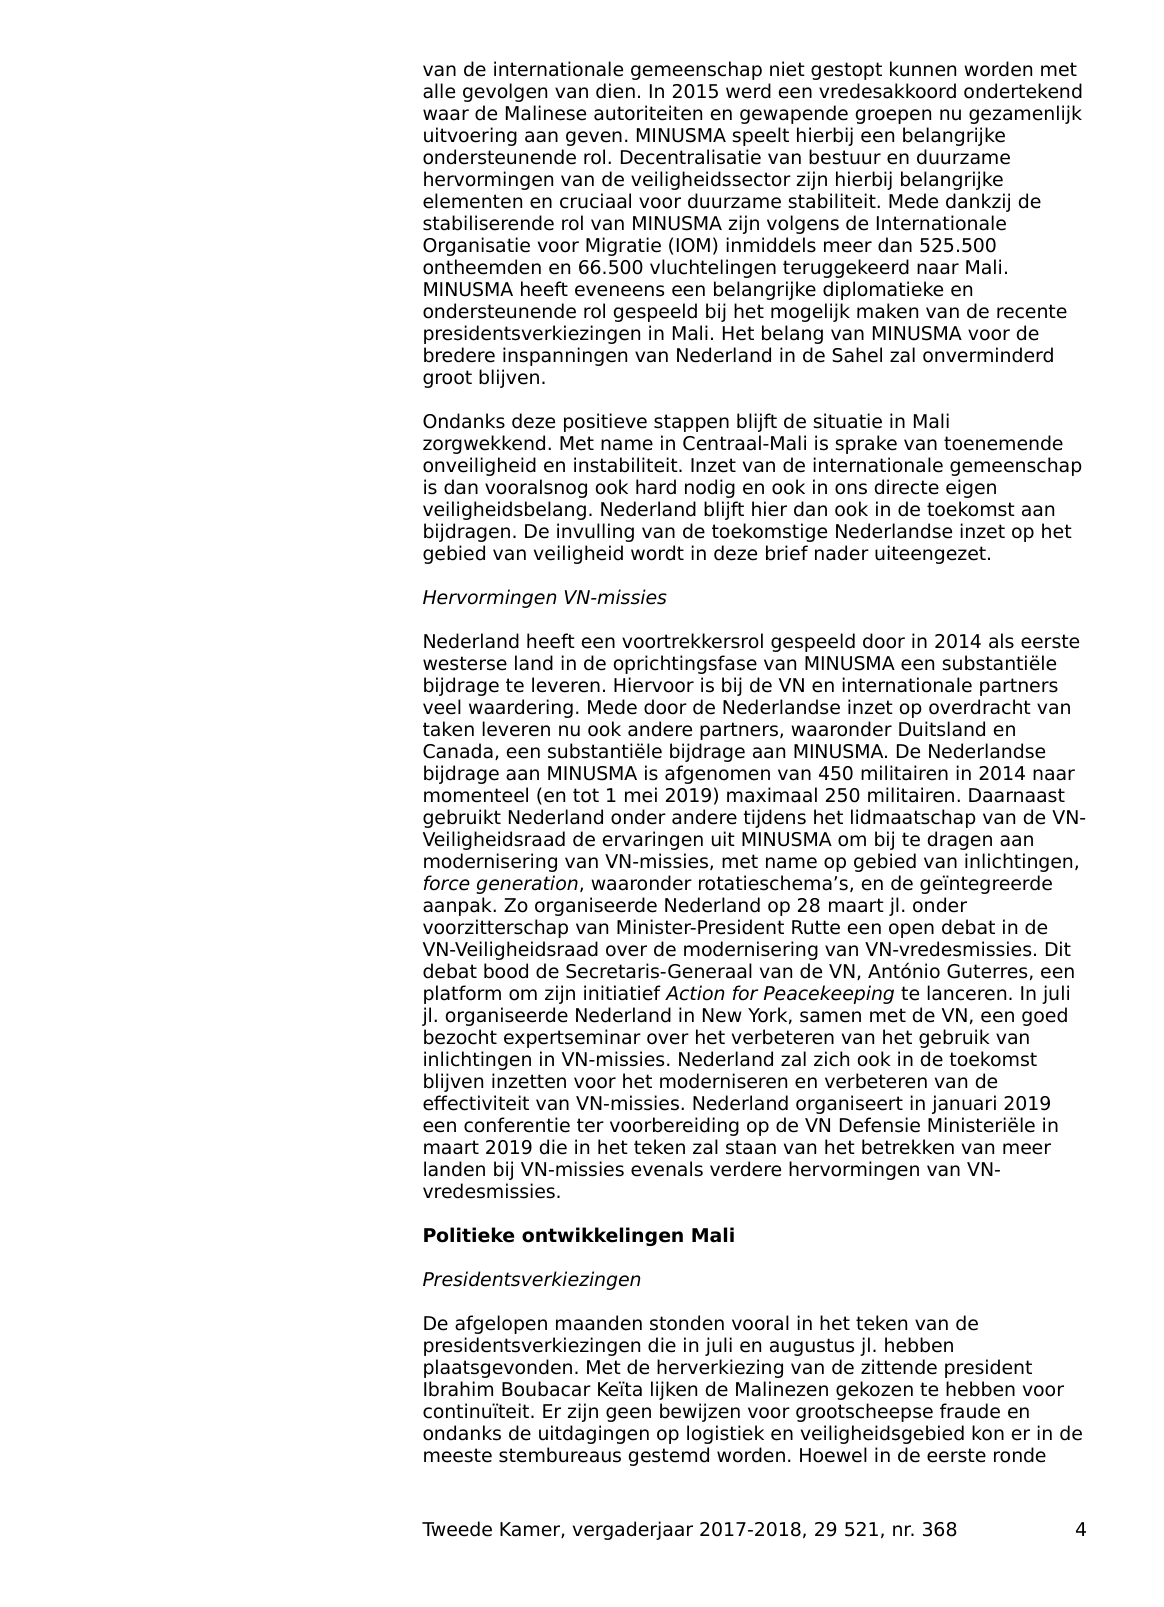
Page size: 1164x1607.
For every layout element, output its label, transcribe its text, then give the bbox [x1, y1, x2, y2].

text van de internationale gemeenschap niet gestopt kunnen worden met alle gevolgen van dien. In 2015 werd een vredesakkoord ondertekend waar de Malinese autoriteiten en gewapende groepen nu gezamenlijk uitvoering aan geven. MINUSMA speelt hierbij een belangrijke ondersteunende rol. Decentralisatie van bestuur en duurzame hervormingen van de veiligheidssector zijn hierbij belangrijke elementen en cruciaal voor duurzame stabiliteit. Mede dankzij de stabiliserende rol van MINUSMA zijn volgens de Internationale Organisatie voor Migratie (IOM) inmiddels meer dan 525.500 ontheemden en 66.500 vluchtelingen teruggekeerd naar Mali. MINUSMA heeft eveneens een belangrijke diplomatieke en ondersteunende rol gespeeld bij het mogelijk maken van de recente presidentsverkiezingen in Mali. Het belang van MINUSMA voor de bredere inspanningen van Nederland in de Sahel zal onverminderd groot blijven. [422, 59, 1087, 389]
subtitle Presidentsverkiezingen [422, 1269, 1087, 1291]
text De afgelopen maanden stonden vooral in het teken van de presidentsverkiezingen die in juli en augustus jl. hebben plaatsgevonden. Met de herverkiezing van de zittende president Ibrahim Boubacar Keïta lijken de Malinezen gekozen te hebben voor continuïteit. Er zijn geen bewijzen voor grootscheepse fraude en ondanks de uitdagingen op logistiek en veiligheidsgebied kon er in de meeste stembureaus gestemd worden. Hoewel in de eerste ronde [422, 1313, 1087, 1467]
subtitle Politieke ontwikkelingen Mali [422, 1225, 1087, 1247]
text Nederland heeft een voortrekkersrol gespeeld door in 2014 als eerste westerse land in de oprichtingsfase van MINUSMA een substantiële bijdrage te leveren. Hiervoor is bij de VN en internationale partners veel waardering. Mede door de Nederlandse inzet op overdracht van taken leveren nu ook andere partners, waaronder Duitsland en Canada, een substantiële bijdrage aan MINUSMA. De Nederlandse bijdrage aan MINUSMA is afgenomen van 450 militairen in 2014 naar momenteel (en tot 1 mei 2019) maximaal 250 militairen. Daarnaast gebruikt Nederland onder andere tijdens het lidmaatschap van de VN-Veiligheidsraad de ervaringen uit MINUSMA om bij te dragen aan modernisering van VN-missies, met name op gebied van inlichtingen, force generation, waaronder rotatieschema’s, en de geïntegreerde aanpak. Zo organiseerde Nederland op 28 maart jl. onder voorzitterschap van Minister-President Rutte een open debat in de VN-Veiligheidsraad over de modernisering van VN-vredesmissies. Dit debat bood de Secretaris-Generaal van de VN, António Guterres, een platform om zijn initiatief Action for Peacekeeping te lanceren. In juli jl. organiseerde Nederland in New York, samen met de VN, een goed bezocht expertseminar over het verbeteren van het gebruik van inlichtingen in VN-missies. Nederland zal zich ook in de toekomst blijven inzetten voor het moderniseren en verbeteren van de effectiviteit van VN-missies. Nederland organiseert in januari 2019 een conferentie ter voorbereiding op de VN Defensie Ministeriële in maart 2019 die in het teken zal staan van het betrekken van meer landen bij VN-missies evenals verdere hervormingen van VN-vredesmissies. [422, 631, 1087, 1203]
text Ondanks deze positieve stappen blijft de situatie in Mali zorgwekkend. Met name in Centraal-Mali is sprake van toenemende onveiligheid en instabiliteit. Inzet van de internationale gemeenschap is dan vooralsnog ook hard nodig en ook in ons directe eigen veiligheidsbelang. Nederland blijft hier dan ook in de toekomst aan bijdragen. De invulling van de toekomstige Nederlandse inzet op het gebied van veiligheid wordt in deze brief nader uiteengezet. [422, 411, 1087, 565]
subtitle Hervormingen VN-missies [422, 587, 1087, 609]
